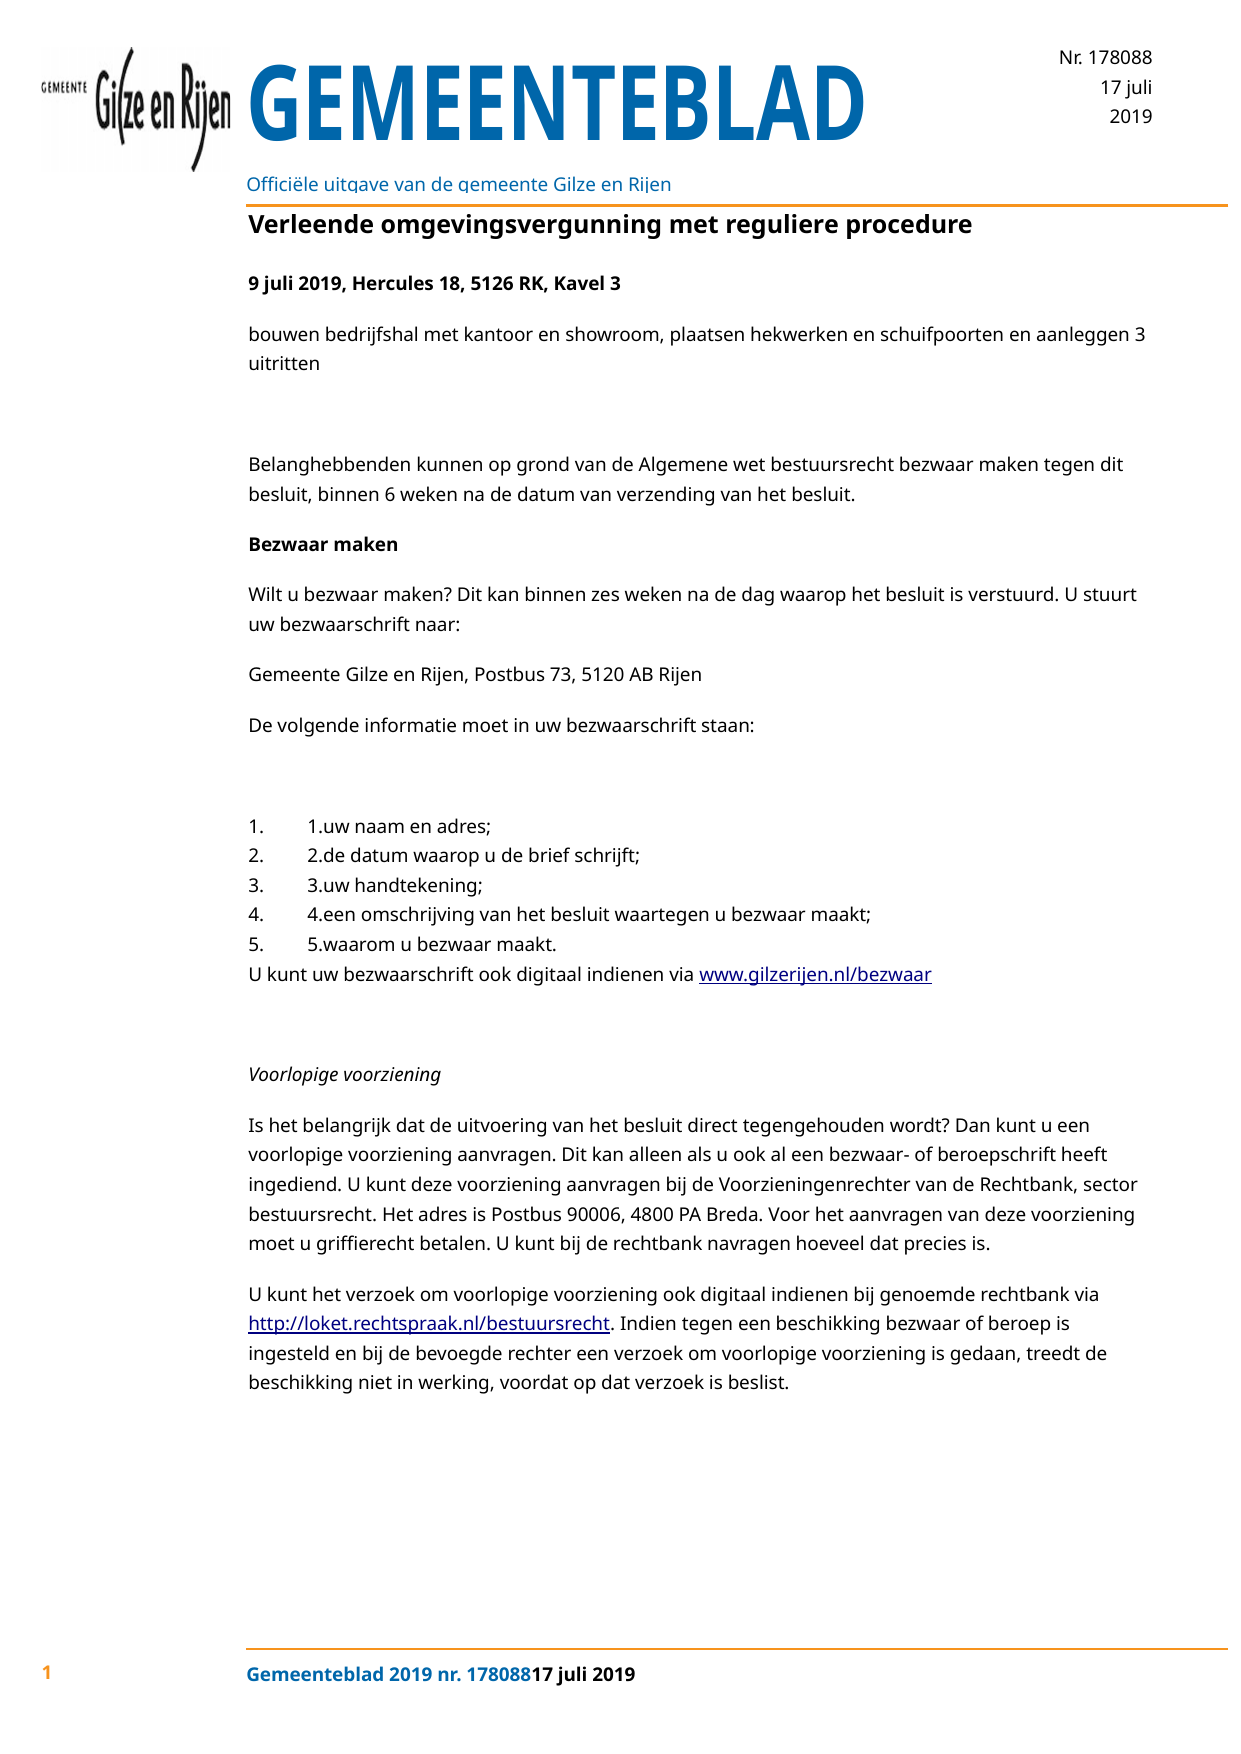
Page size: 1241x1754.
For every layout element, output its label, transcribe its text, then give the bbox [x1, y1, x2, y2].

list 4.een omschrijving van het besluit waartegen u bezwaar maakt; [248, 902, 1152, 927]
text Wilt u bezwaar maken? Dit kan binnen zes weken na de dag waarop het besluit is verstuurd. U stuurt uw bezwaarschrift naar: [248, 582, 1152, 637]
list 2.de datum waarop u de brief schrijft; [248, 842, 1152, 868]
text 9 juli 2019, Hercules 18, 5126 RK, Kavel 3 [248, 270, 1152, 296]
list 1.uw naam en adres; [248, 813, 1152, 838]
picture [41, 47, 231, 172]
text Is het belangrijk dat de uitvoering van het besluit direct tegengehouden wordt? Dan kunt u een voorlopige voorziening aanvragen. Dit kan alleen als u ook al een bezwaar- of beroepschrift heeft ingediend. U kunt deze voorziening aanvragen bij de Voorzieningenrechter van de Rechtbank, sector bestuursrecht. Het adres is Postbus 90006, 4800 PA Breda. Voor het aanvragen van deze voorziening moet u griffierecht betalen. U kunt bij de rechtbank navragen hoeveel dat precies is. [248, 1112, 1152, 1256]
text Gemeente Gilze en Rijen, Postbus 73, 5120 AB Rijen [248, 662, 1152, 687]
list 3.uw handtekening; [248, 872, 1152, 898]
text Belanghebbenden kunnen op grond van de Algemene wet bestuursrecht bezwaar maken tegen dit besluit, binnen 6 weken na de datum van verzending van het besluit. [248, 451, 1152, 506]
list 5.waarom u bezwaar maakt. [248, 931, 1152, 957]
text Voorlopige voorziening [248, 1062, 1152, 1087]
text Bezwaar maken [248, 531, 1152, 557]
text bouwen bedrijfshal met kantoor en showroom, plaatsen hekwerken en schuifpoorten en aanleggen 3 uitritten [248, 321, 1152, 376]
text U kunt het verzoek om voorlopige voorziening ook digitaal indienen bij genoemde rechtbank via http://loket.rechtspraak.nl/bestuursrecht. Indien tegen een beschikking bezwaar of beroep is ingesteld en bij de bevoegde rechter een verzoek om voorlopige voorziening is gedaan, treedt de beschikking niet in werking, voordat op dat verzoek is beslist. [248, 1281, 1152, 1395]
text Verleende omgevingsvergunning met reguliere procedure [248, 207, 1152, 241]
text U kunt uw bezwaarschrift ook digitaal indienen via www.gilzerijen.nl/bezwaar [248, 961, 1152, 986]
text De volgende informatie moet in uw bezwaarschrift staan: [248, 712, 1152, 738]
